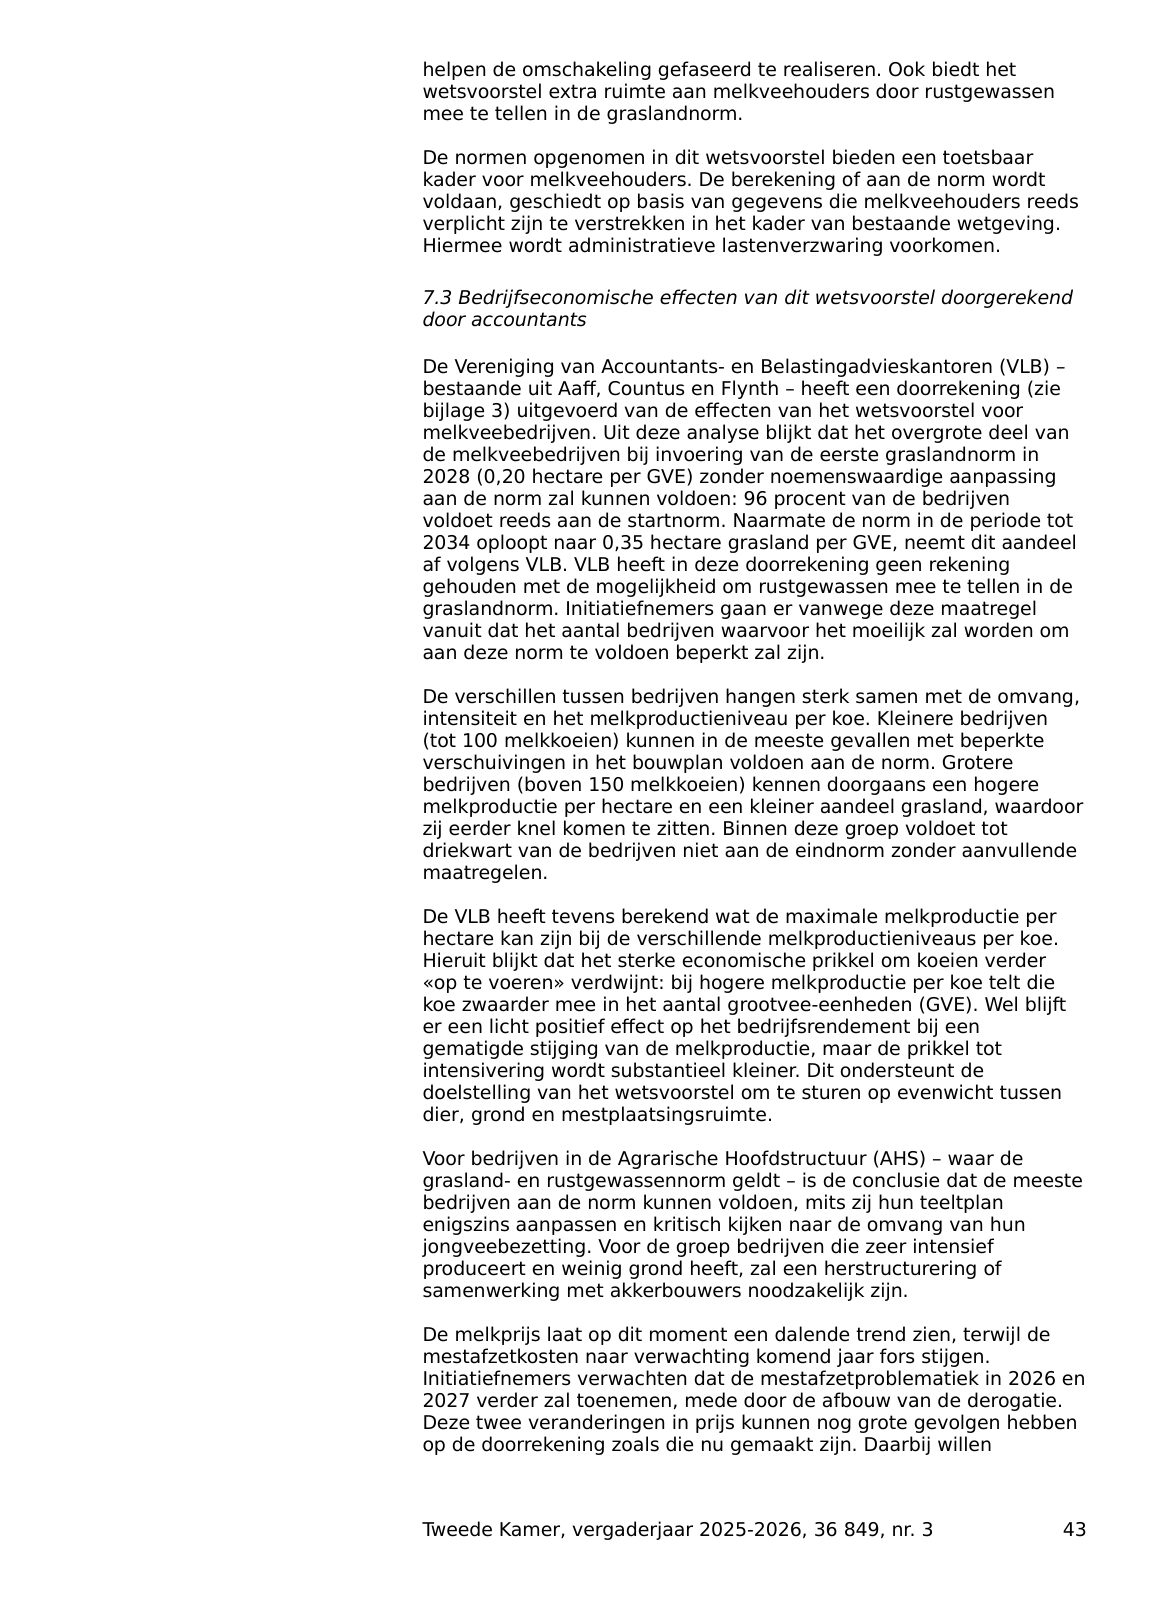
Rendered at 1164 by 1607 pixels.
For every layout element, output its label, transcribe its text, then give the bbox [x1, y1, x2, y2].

text De normen opgenomen in dit wetsvoorstel bieden een toetsbaar kader voor melkveehouders. De berekening of aan de norm wordt voldaan, geschiedt op basis van gegevens die melkveehouders reeds verplicht zijn te verstrekken in het kader van bestaande wetgeving. Hiermee wordt administratieve lastenverzwaring voorkomen. [422, 147, 1087, 257]
subtitle 7.3 Bedrijfseconomische effecten van dit wetsvoorstel doorgerekend door accountants [422, 287, 1087, 331]
text De Vereniging van Accountants- en Belastingadvieskantoren (VLB) – bestaande uit Aaff, Countus en Flynth – heeft een doorrekening (zie bijlage 3) uitgevoerd van de effecten van het wetsvoorstel voor melkveebedrijven. Uit deze analyse blijkt dat het overgrote deel van de melkveebedrijven bij invoering van de eerste graslandnorm in 2028 (0,20 hectare per GVE) zonder noemenswaardige aanpassing aan de norm zal kunnen voldoen: 96 procent van de bedrijven voldoet reeds aan de startnorm. Naarmate de norm in de periode tot 2034 oploopt naar 0,35 hectare grasland per GVE, neemt dit aandeel af volgens VLB. VLB heeft in deze doorrekening geen rekening gehouden met de mogelijkheid om rustgewassen mee te tellen in de graslandnorm. Initiatiefnemers gaan er vanwege deze maatregel vanuit dat het aantal bedrijven waarvoor het moeilijk zal worden om aan deze norm te voldoen beperkt zal zijn. [422, 356, 1087, 664]
text De verschillen tussen bedrijven hangen sterk samen met de omvang, intensiteit en het melkproductieniveau per koe. Kleinere bedrijven (tot 100 melkkoeien) kunnen in de meeste gevallen met beperkte verschuivingen in het bouwplan voldoen aan de norm. Grotere bedrijven (boven 150 melkkoeien) kennen doorgaans een hogere melkproductie per hectare en een kleiner aandeel grasland, waardoor zij eerder knel komen te zitten. Binnen deze groep voldoet tot driekwart van de bedrijven niet aan de eindnorm zonder aanvullende maatregelen. [422, 686, 1087, 884]
text De melkprijs laat op dit moment een dalende trend zien, terwijl de mestafzetkosten naar verwachting komend jaar fors stijgen. Initiatiefnemers verwachten dat de mestafzetproblematiek in 2026 en 2027 verder zal toenemen, mede door de afbouw van de derogatie. Deze twee veranderingen in prijs kunnen nog grote gevolgen hebben op de doorrekening zoals die nu gemaakt zijn. Daarbij willen [422, 1324, 1087, 1456]
text helpen de omschakeling gefaseerd te realiseren. Ook biedt het wetsvoorstel extra ruimte aan melkveehouders door rustgewassen mee te tellen in de graslandnorm. [422, 59, 1087, 125]
text De VLB heeft tevens berekend wat de maximale melkproductie per hectare kan zijn bij de verschillende melkproductieniveaus per koe. Hieruit blijkt dat het sterke economische prikkel om koeien verder «op te voeren» verdwijnt: bij hogere melkproductie per koe telt die koe zwaarder mee in het aantal grootvee-eenheden (GVE). Wel blijft er een licht positief effect op het bedrijfsrendement bij een gematigde stijging van de melkproductie, maar de prikkel tot intensivering wordt substantieel kleiner. Dit ondersteunt de doelstelling van het wetsvoorstel om te sturen op evenwicht tussen dier, grond en mestplaatsingsruimte. [422, 906, 1087, 1126]
text Voor bedrijven in de Agrarische Hoofdstructuur (AHS) – waar de grasland- en rustgewassennorm geldt – is de conclusie dat de meeste bedrijven aan de norm kunnen voldoen, mits zij hun teeltplan enigszins aanpassen en kritisch kijken naar de omvang van hun jongveebezetting. Voor de groep bedrijven die zeer intensief produceert en weinig grond heeft, zal een herstructurering of samenwerking met akkerbouwers noodzakelijk zijn. [422, 1148, 1087, 1302]
